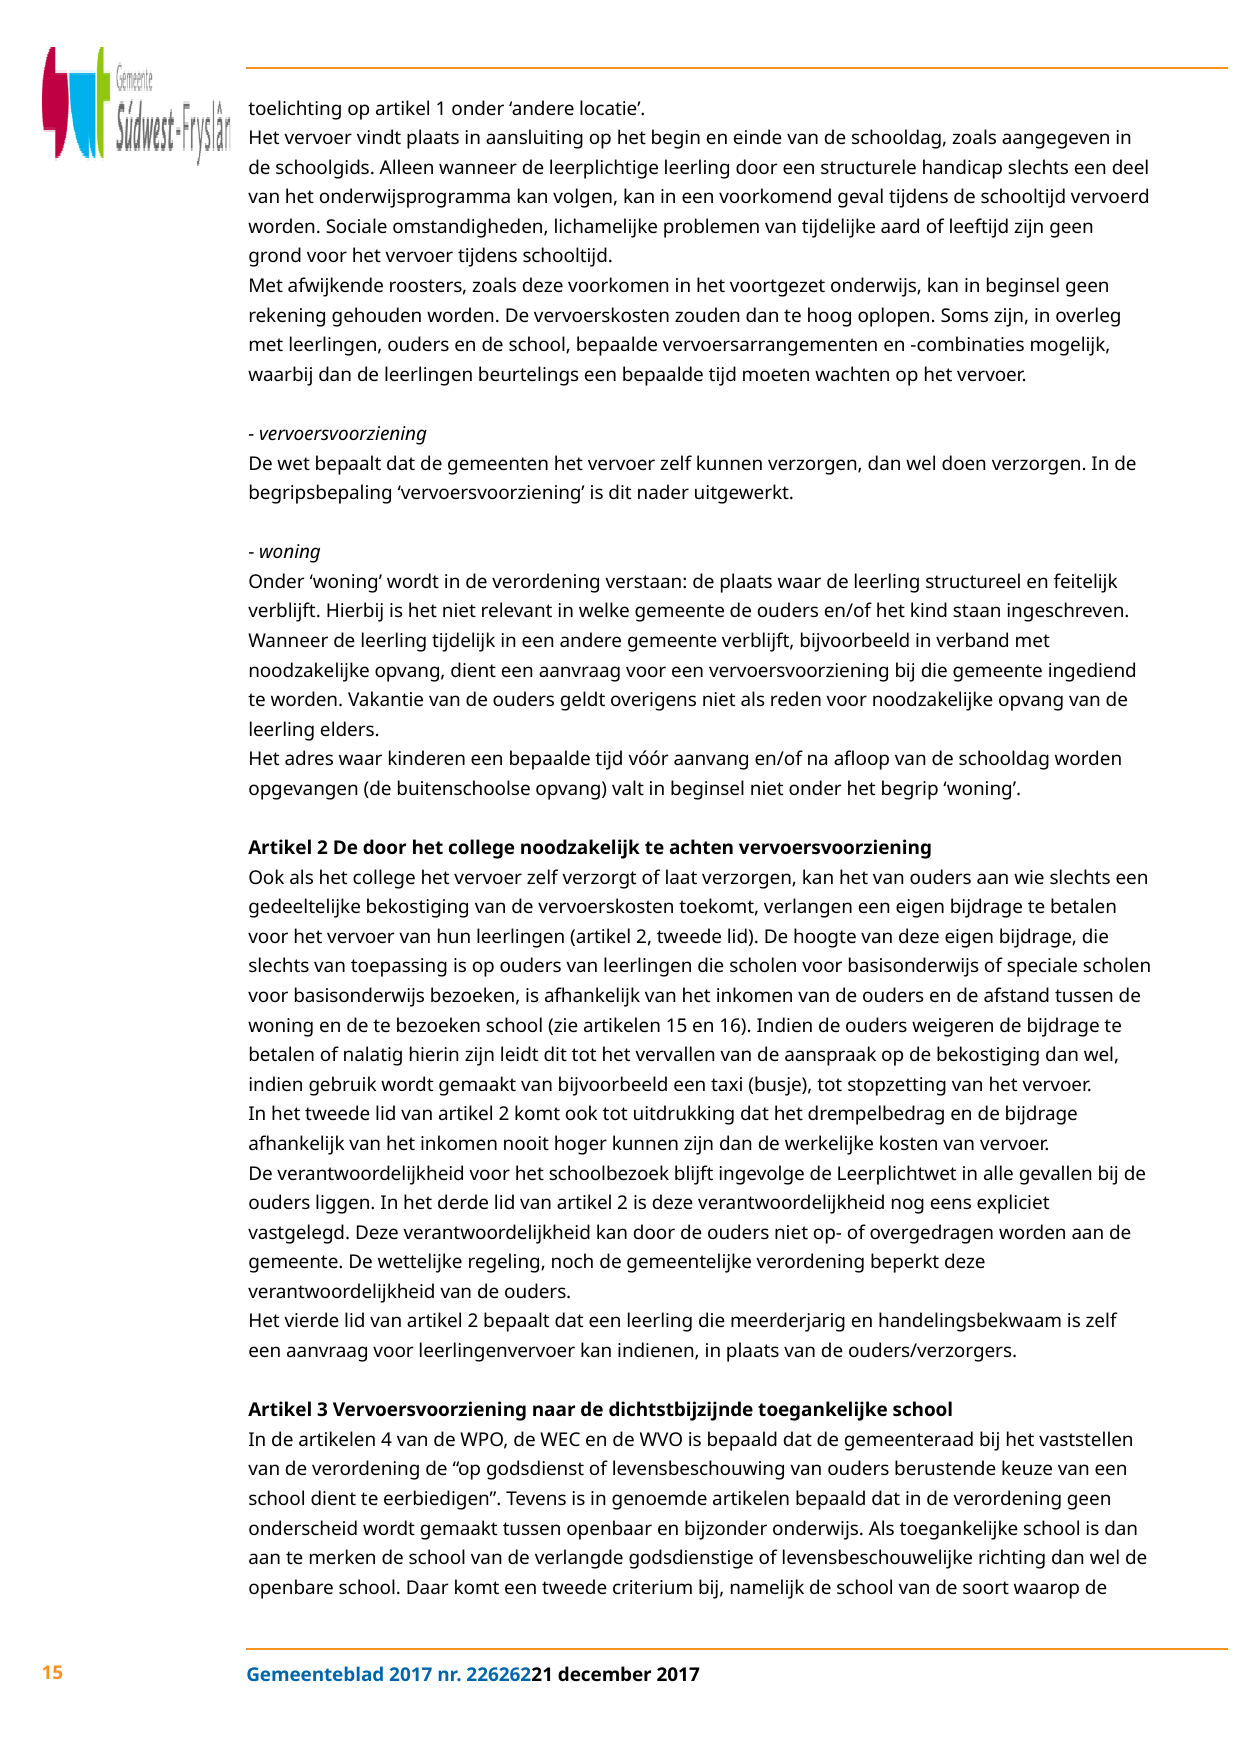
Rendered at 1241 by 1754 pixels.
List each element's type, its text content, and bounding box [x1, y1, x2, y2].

text Ook als het college het vervoer zelf verzorgt of laat verzorgen, kan het van ouders aan wie slechts een gedeeltelijke bekostiging van de vervoerskosten toekomt, verlangen een eigen bijdrage te betalen voor het vervoer van hun leerlingen (artikel 2, tweede lid). De hoogte van deze eigen bijdrage, die slechts van toepassing is op ouders van leerlingen die scholen voor basisonderwijs of speciale scholen voor basisonderwijs bezoeken, is afhankelijk van het inkomen van de ouders en de afstand tussen de woning en de te bezoeken school (zie artikelen 15 en 16). Indien de ouders weigeren de bijdrage te betalen of nalatig hierin zijn leidt dit tot het vervallen van de aanspraak op de bekostiging dan wel, indien gebruik wordt gemaakt van bijvoorbeeld een taxi (busje), tot stopzetting van het vervoer. [248, 864, 1152, 1097]
text Met afwijkende roosters, zoals deze voorkomen in het voortgezet onderwijs, kan in beginsel geen rekening gehouden worden. De vervoerskosten zouden dan te hoog oplopen. Soms zijn, in overleg met leerlingen, ouders en de school, bepaalde vervoersarrangementen en -combinaties mogelijk, waarbij dan de leerlingen beurtelings een bepaalde tijd moeten wachten op het vervoer. [248, 272, 1152, 387]
text De verantwoordelijkheid voor het schoolbezoek blijft ingevolge de Leerplichtwet in alle gevallen bij de ouders liggen. In het derde lid van artikel 2 is deze verantwoordelijkheid nog eens expliciet vastgelegd. Deze verantwoordelijkheid kan door de ouders niet op- of overgedragen worden aan de gemeente. De wettelijke regeling, noch de gemeentelijke verordening beperkt deze verantwoordelijkheid van de ouders. [248, 1160, 1152, 1304]
text Onder ‘woning’ wordt in de verordening verstaan: de plaats waar de leerling structureel en feitelijk verblijft. Hierbij is het niet relevant in welke gemeente de ouders en/of het kind staan ingeschreven. [248, 568, 1152, 623]
text Artikel 2 De door het college noodzakelijk te achten vervoersvoorziening [248, 834, 1152, 860]
text Wanneer de leerling tijdelijk in een andere gemeente verblijft, bijvoorbeeld in verband met noodzakelijke opvang, dient een aanvraag voor een vervoersvoorziening bij die gemeente ingediend te worden. Vakantie van de ouders geldt overigens niet als reden voor noodzakelijke opvang van de leerling elders. [248, 627, 1152, 742]
text - vervoersvoorziening [248, 420, 1152, 446]
picture [41, 47, 231, 172]
text - woning [248, 538, 1152, 564]
text toelichting op artikel 1 onder ‘andere locatie’. [248, 95, 1152, 121]
text In het tweede lid van artikel 2 komt ook tot uitdrukking dat het drempelbedrag en de bijdrage afhankelijk van het inkomen nooit hoger kunnen zijn dan de werkelijke kosten van vervoer. [248, 1101, 1152, 1156]
text Het adres waar kinderen een bepaalde tijd vóór aanvang en/of na afloop van de schooldag worden opgevangen (de buitenschoolse opvang) valt in beginsel niet onder het begrip ‘woning’. [248, 746, 1152, 801]
text Artikel 3 Vervoersvoorziening naar de dichtstbijzijnde toegankelijke school [248, 1396, 1152, 1422]
text De wet bepaalt dat de gemeenten het vervoer zelf kunnen verzorgen, dan wel doen verzorgen. In de begripsbepaling ‘vervoersvoorziening’ is dit nader uitgewerkt. [248, 450, 1152, 505]
text Het vervoer vindt plaats in aansluiting op het begin en einde van de schooldag, zoals aangegeven in de schoolgids. Alleen wanneer de leerplichtige leerling door een structurele handicap slechts een deel van het onderwijsprogramma kan volgen, kan in een voorkomend geval tijdens de schooltijd vervoerd worden. Sociale omstandigheden, lichamelijke problemen van tijdelijke aard of leeftijd zijn geen grond voor het vervoer tijdens schooltijd. [248, 124, 1152, 268]
text In de artikelen 4 van de WPO, de WEC en de WVO is bepaald dat de gemeenteraad bij het vaststellen van de verordening de “op godsdienst of levensbeschouwing van ouders berustende keuze van een school dient te eerbiedigen”. Tevens is in genoemde artikelen bepaald dat in de verordening geen onderscheid wordt gemaakt tussen openbaar en bijzonder onderwijs. Als toegankelijke school is dan aan te merken de school van de verlangde godsdienstige of levensbeschouwelijke richting dan wel de openbare school. Daar komt een tweede criterium bij, namelijk de school van de soort waarop de [248, 1426, 1152, 1600]
text Het vierde lid van artikel 2 bepaalt dat een leerling die meerderjarig en handelingsbekwaam is zelf een aanvraag voor leerlingenvervoer kan indienen, in plaats van de ouders/verzorgers. [248, 1308, 1152, 1363]
